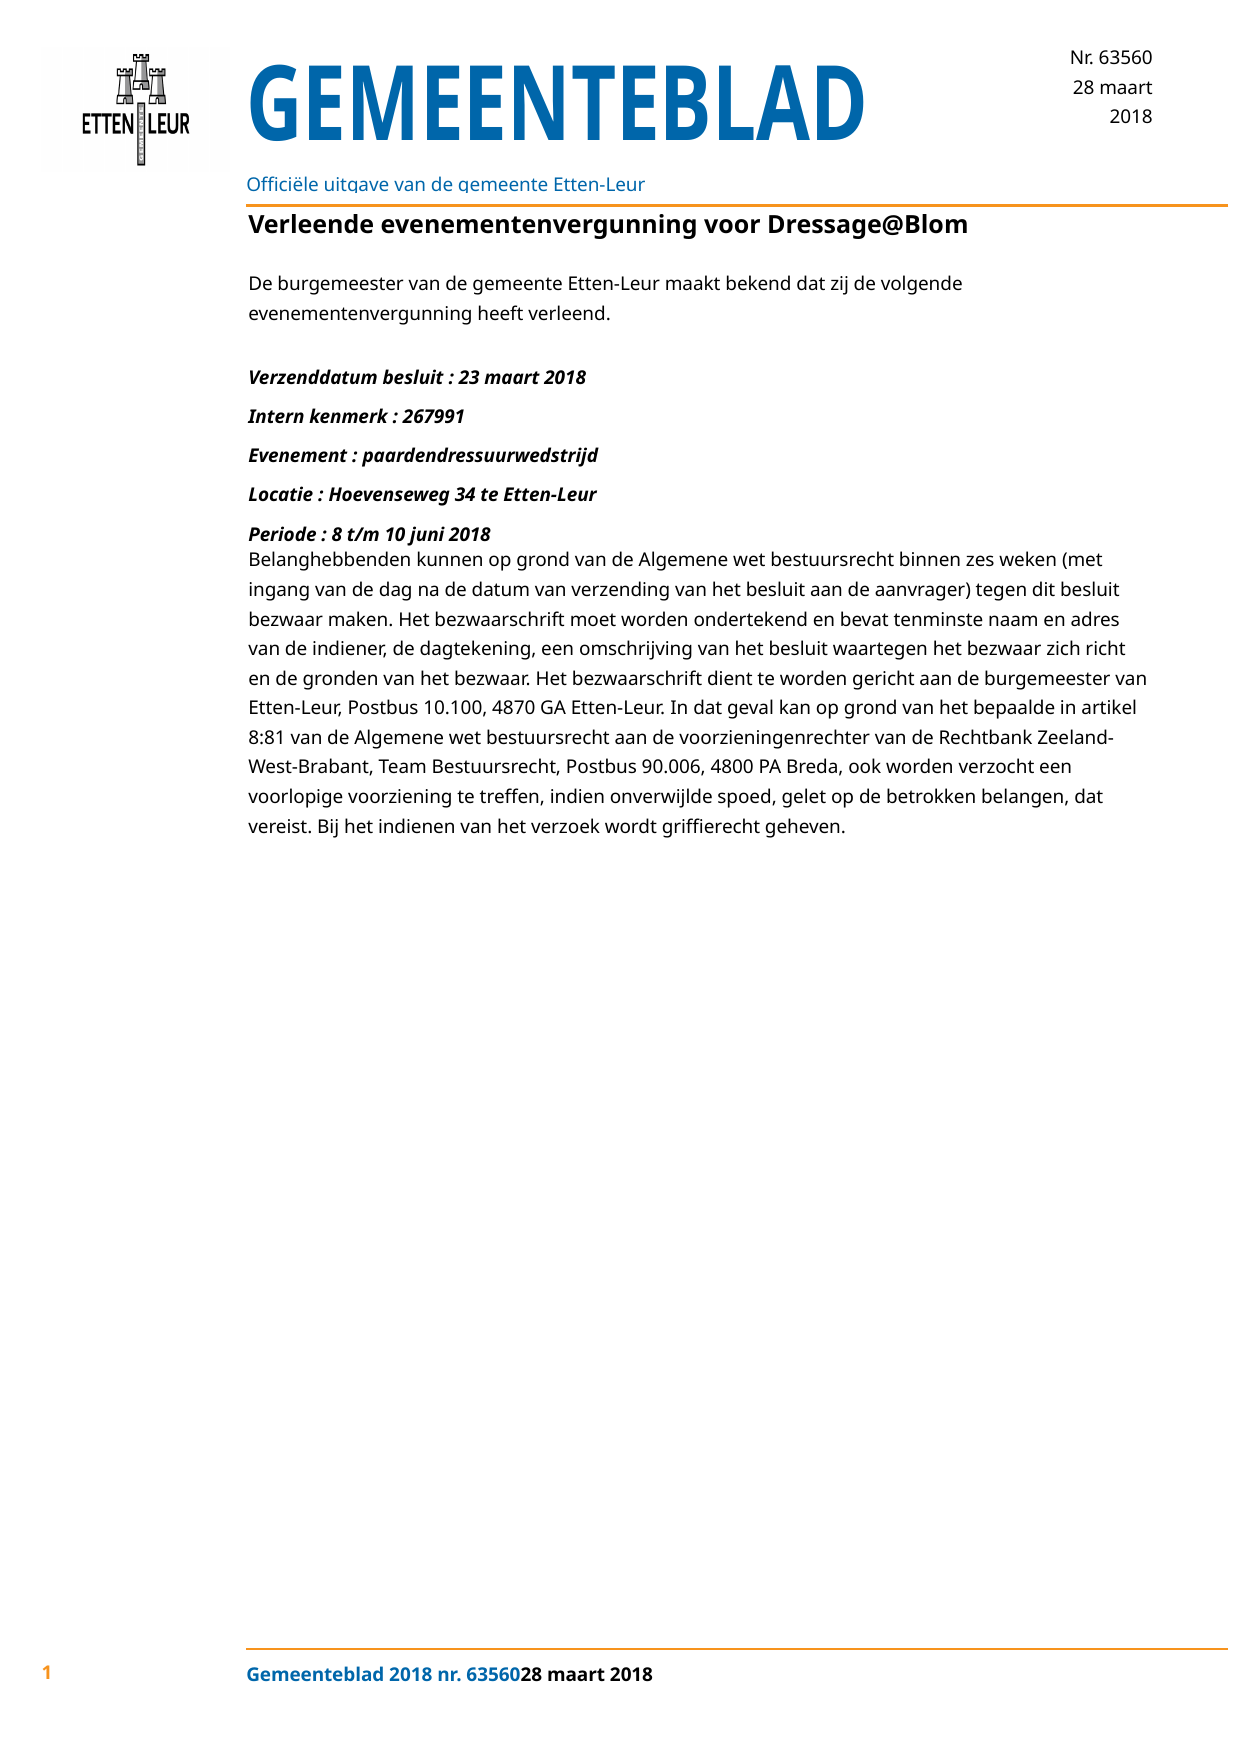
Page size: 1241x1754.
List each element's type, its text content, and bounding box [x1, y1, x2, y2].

text Verleende evenementenvergunning voor Dressage@Blom [248, 207, 1152, 241]
text De burgemeester van de gemeente Etten-Leur maakt bekend dat zij de volgende evenementenvergunning heeft verleend. [248, 270, 1152, 326]
text Verzenddatum besluit : 23 maart 2018 [248, 364, 1152, 389]
text Periode : 8 t/m 10 juni 2018 [248, 521, 1152, 547]
text Intern kenmerk : 267991 [248, 403, 1152, 429]
text Evenement : paardendressuurwedstrijd [248, 442, 1152, 468]
text Locatie : Hoevenseweg 34 te Etten-Leur [248, 482, 1152, 507]
text Belanghebbenden kunnen op grond van de Algemene wet bestuursrecht binnen zes weken (met ingang van de dag na de datum van verzending van het besluit aan de aanvrager) tegen dit besluit bezwaar maken. Het bezwaarschrift moet worden ondertekend en bevat tenminste naam en adres van de indiener, de dagtekening, een omschrijving van het besluit waartegen het bezwaar zich richt en de gronden van het bezwaar. Het bezwaarschrift dient te worden gericht aan de burgemeester van Etten-Leur, Postbus 10.100, 4870 GA Etten-Leur. In dat geval kan op grond van het bepaalde in artikel 8:81 van de Algemene wet bestuursrecht aan de voorzieningenrechter van de Rechtbank Zeeland-West-Brabant, Team Bestuursrecht, Postbus 90.006, 4800 PA Breda, ook worden verzocht een voorlopige voorziening te treffen, indien onverwijlde spoed, gelet op de betrokken belangen, dat vereist. Bij het indienen van het verzoek wordt griffierecht geheven. [248, 547, 1152, 839]
picture [41, 47, 231, 172]
